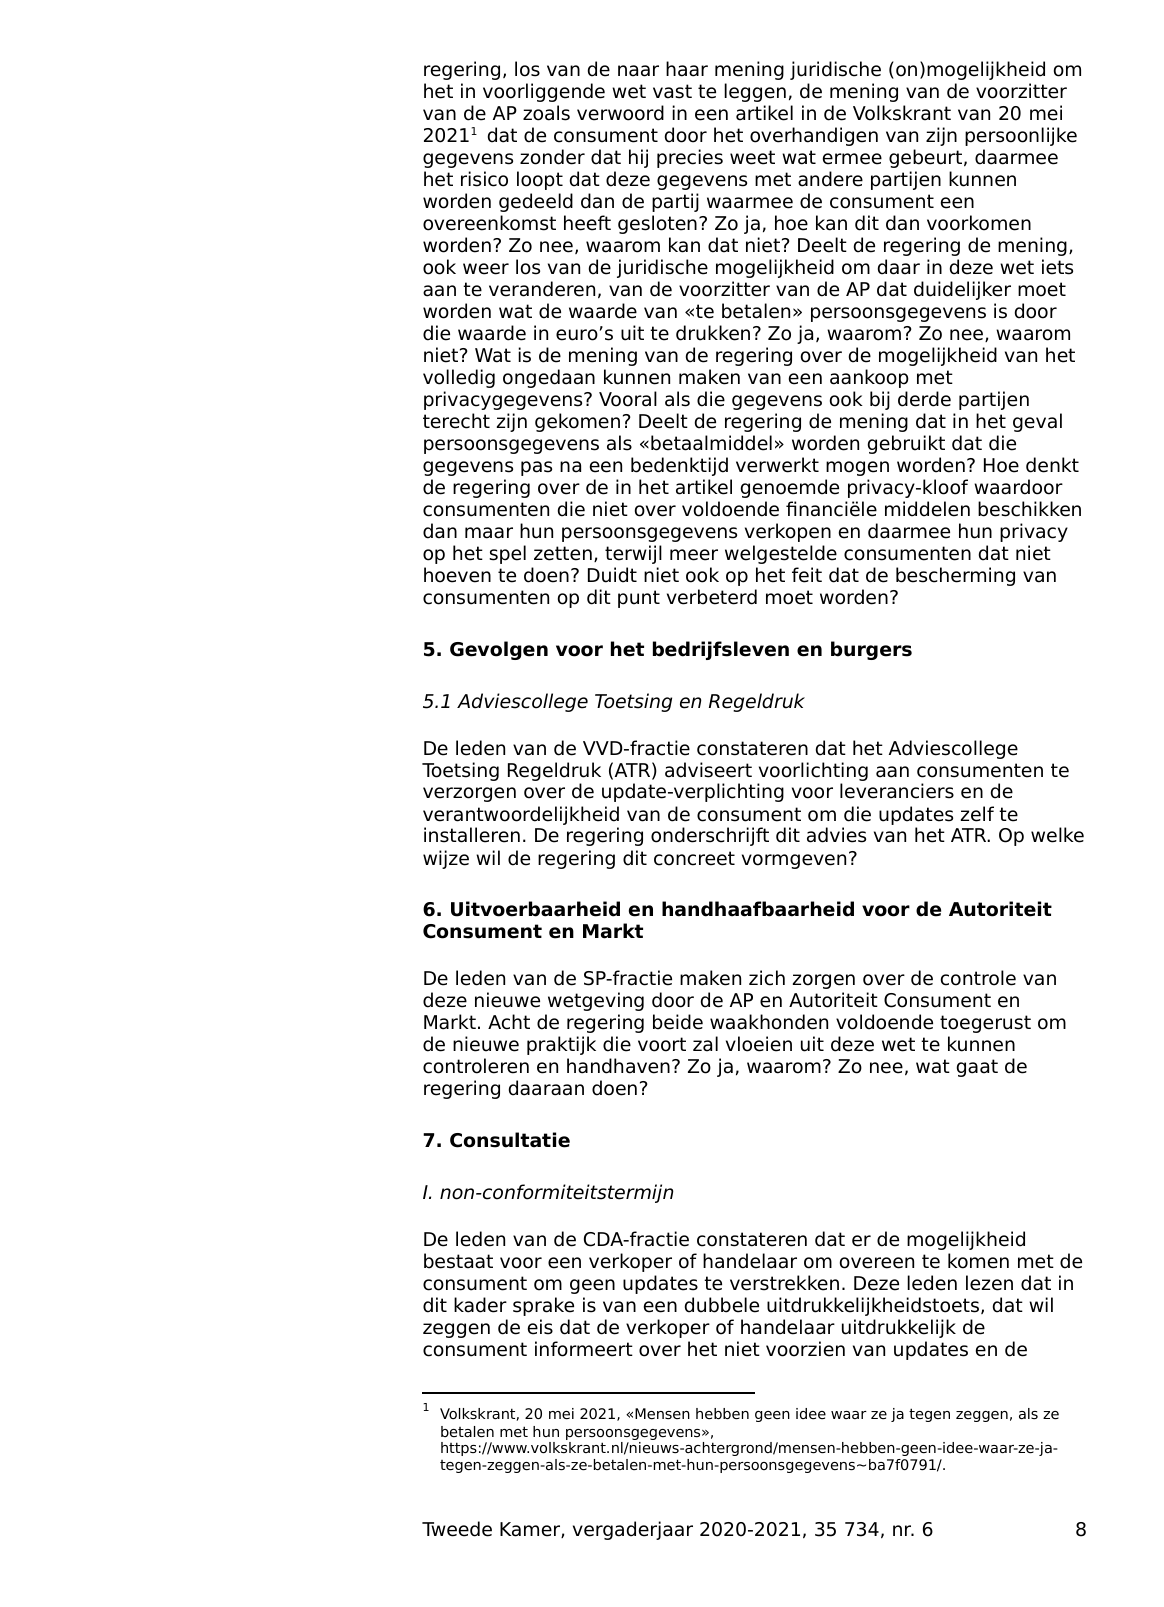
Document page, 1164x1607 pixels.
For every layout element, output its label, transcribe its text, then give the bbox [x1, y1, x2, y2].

subtitle 7. Consultatie [422, 1130, 1087, 1152]
text regering, los van de naar haar mening juridische (on)mogelijkheid om het in voorliggende wet vast te leggen, de mening van de voorzitter van de AP zoals verwoord in een artikel in de Volkskrant van 20 mei 2021 dat de consument door het overhandigen van zijn persoonlijke gegevens zonder dat hij precies weet wat ermee gebeurt, daarmee het risico loopt dat deze gegevens met andere partijen kunnen worden gedeeld dan de partij waarmee de consument een overeenkomst heeft gesloten? Zo ja, hoe kan dit dan voorkomen worden? Zo nee, waarom kan dat niet? Deelt de regering de mening, ook weer los van de juridische mogelijkheid om daar in deze wet iets aan te veranderen, van de voorzitter van de AP dat duidelijker moet worden wat de waarde van «te betalen» persoonsgegevens is door die waarde in euro’s uit te drukken? Zo ja, waarom? Zo nee, waarom niet? Wat is de mening van de regering over de mogelijkheid van het volledig ongedaan kunnen maken van een aankoop met privacygegevens? Vooral als die gegevens ook bij derde partijen terecht zijn gekomen? Deelt de regering de mening dat in het geval persoonsgegevens als «betaalmiddel» worden gebruikt dat die gegevens pas na een bedenktijd verwerkt mogen worden? Hoe denkt de regering over de in het artikel genoemde privacy-kloof waardoor consumenten die niet over voldoende financiële middelen beschikken dan maar hun persoonsgegevens verkopen en daarmee hun privacy op het spel zetten, terwijl meer welgestelde consumenten dat niet hoeven te doen? Duidt niet ook op het feit dat de bescherming van consumenten op dit punt verbeterd moet worden? [422, 59, 1087, 608]
subtitle I. non-conformiteitstermijn [422, 1182, 1087, 1204]
subtitle 5.1 Adviescollege Toetsing en Regeldruk [422, 691, 1087, 712]
text De leden van de CDA-fractie constateren dat er de mogelijkheid bestaat voor een verkoper of handelaar om overeen te komen met de consument om geen updates te verstrekken. Deze leden lezen dat in dit kader sprake is van een dubbele uitdrukkelijkheidstoets, dat wil zeggen de eis dat de verkoper of handelaar uitdrukkelijk de consument informeert over het niet voorzien van updates en de [422, 1229, 1087, 1361]
text De leden van de VVD-fractie constateren dat het Adviescollege Toetsing Regeldruk (ATR) adviseert voorlichting aan consumenten te verzorgen over de update-verplichting voor leveranciers en de verantwoordelijkheid van de consument om die updates zelf te installeren. De regering onderschrijft dit advies van het ATR. Op welke wijze wil de regering dit concreet vormgeven? [422, 737, 1087, 869]
subtitle 5. Gevolgen voor het bedrijfsleven en burgers [422, 638, 1087, 661]
text De leden van de SP-fractie maken zich zorgen over de controle van deze nieuwe wetgeving door de AP en Autoriteit Consument en Markt. Acht de regering beide waakhonden voldoende toegerust om de nieuwe praktijk die voort zal vloeien uit deze wet te kunnen controleren en handhaven? Zo ja, waarom? Zo nee, wat gaat de regering daaraan doen? [422, 968, 1087, 1100]
subtitle 6. Uitvoerbaarheid en handhaafbaarheid voor de Autoriteit Consument en Markt [422, 899, 1087, 943]
text Volkskrant, 20 mei 2021, «Mensen hebben geen idee waar ze ja tegen zeggen, als ze betalen met hun persoonsgegevens», https://www.volkskrant.nl/nieuws-achtergrond/mensen-hebben-geen-idee-waar-ze-ja-tegen-zeggen-als-ze-betalen-met-hun-persoonsgegevens~ba7f0791/. [422, 1402, 1087, 1474]
